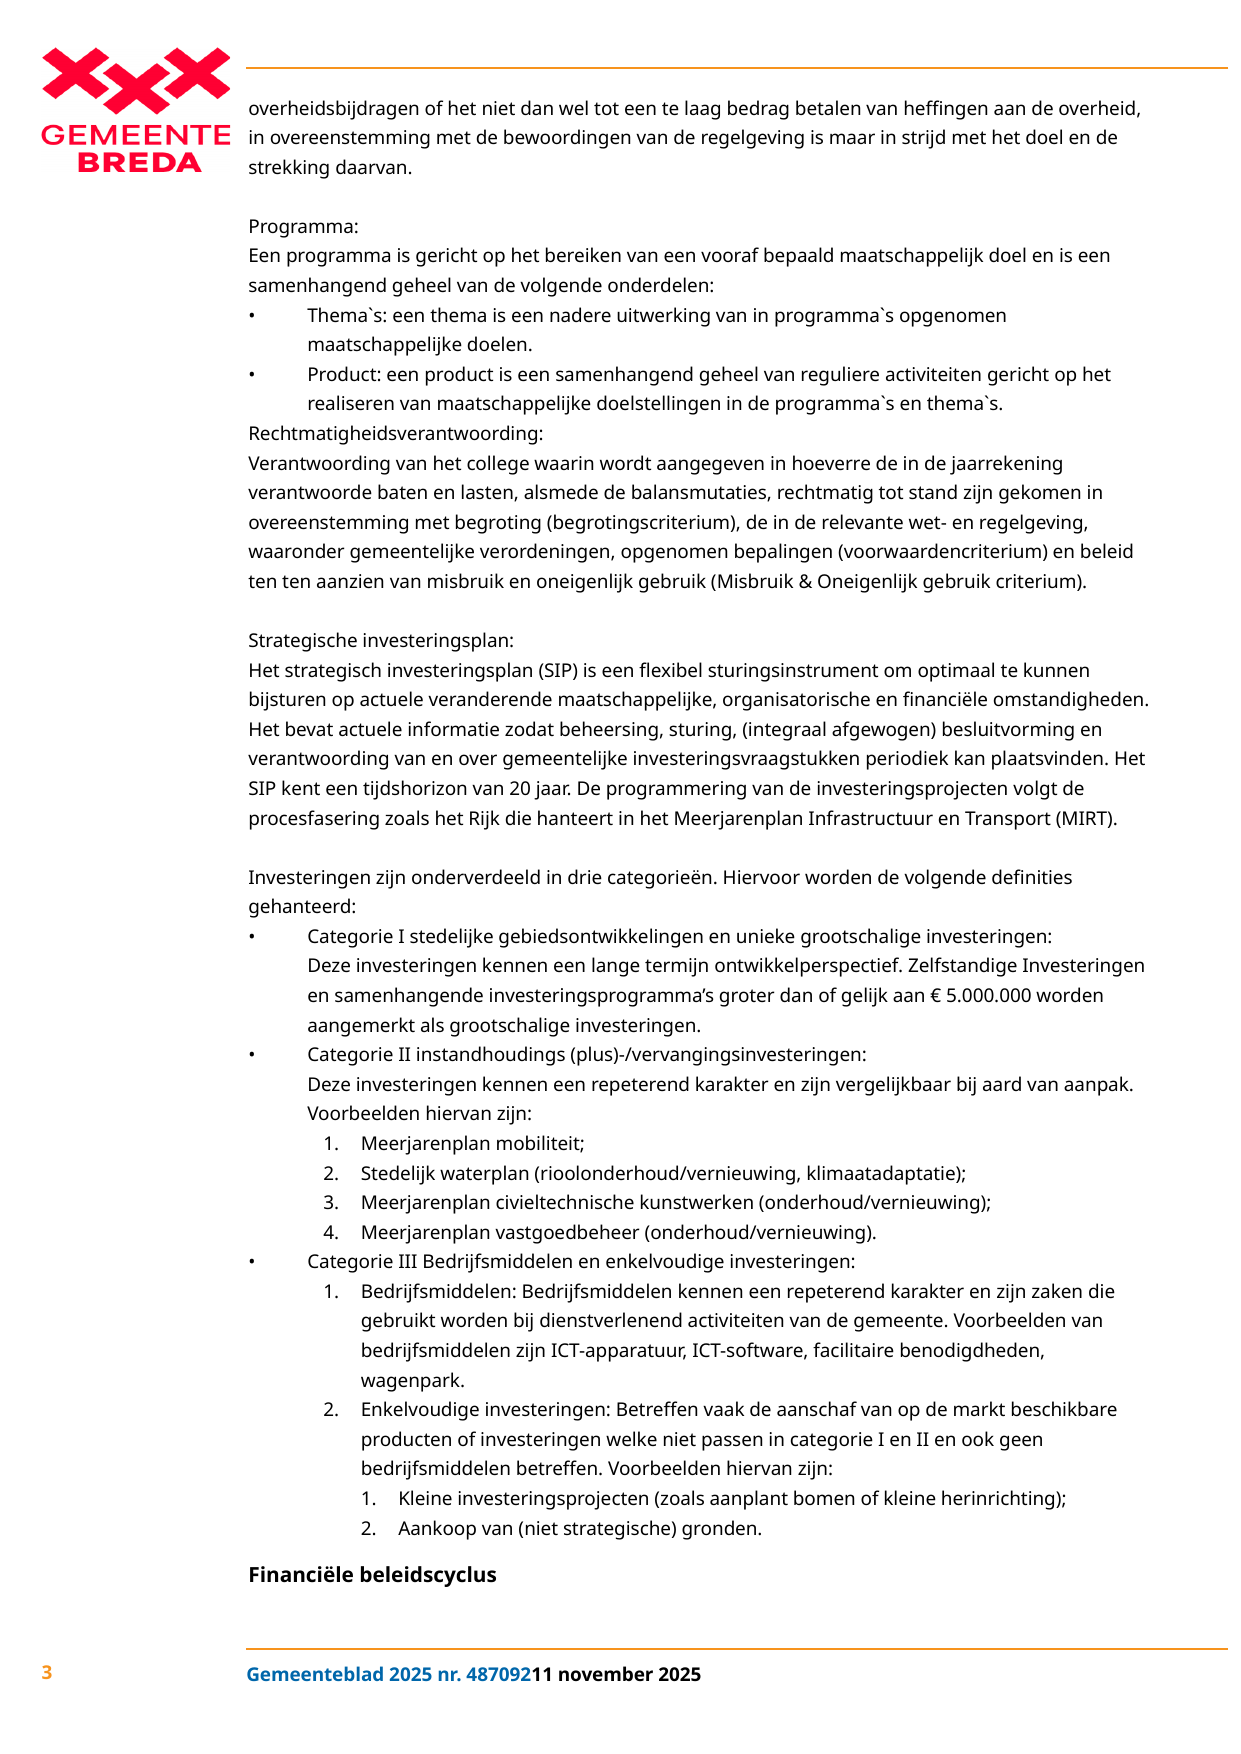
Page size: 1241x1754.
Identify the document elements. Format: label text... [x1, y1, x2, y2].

text Verantwoording van het college waarin wordt aangegeven in hoeverre de in de jaarrekening verantwoorde baten en lasten, alsmede de balansmutaties, rechtmatig tot stand zijn gekomen in overeenstemming met begroting (begrotingscriterium), de in de relevante wet- en regelgeving, waaronder gemeentelijke verordeningen, opgenomen bepalingen (voorwaardencriterium) en beleid ten ten aanzien van misbruik en oneigenlijk gebruik (Misbruik & Oneigenlijk gebruik criterium). [248, 450, 1152, 594]
list Deze investeringen kennen een repeterend karakter en zijn vergelijkbaar bij aard van aanpak. Voorbeelden hiervan zijn: [248, 1071, 1152, 1126]
list Kleine investeringsprojecten (zoals aanplant bomen of kleine herinrichting); [361, 1485, 1152, 1511]
list Categorie III Bedrijfsmiddelen en enkelvoudige investeringen: [248, 1248, 1152, 1274]
list Enkelvoudige investeringen: Betreffen vaak de aanschaf van op de markt beschikbare producten of investeringen welke niet passen in categorie I en II en ook geen bedrijfsmiddelen betreffen. Voorbeelden hiervan zijn: [323, 1396, 1152, 1481]
list Meerjarenplan vastgoedbeheer (onderhoud/vernieuwing). [323, 1219, 1152, 1245]
text Het strategisch investeringsplan (SIP) is een flexibel sturingsinstrument om optimaal te kunnen bijsturen op actuele veranderende maatschappelijke, organisatorische en financiële omstandigheden. Het bevat actuele informatie zodat beheersing, sturing, (integraal afgewogen) besluitvorming en verantwoording van en over gemeentelijke investeringsvraagstukken periodiek kan plaatsvinden. Het SIP kent een tijdshorizon van 20 jaar. De programmering van de investeringsprojecten volgt de procesfasering zoals het Rijk die hanteert in het Meerjarenplan Infrastructuur en Transport (MIRT). [248, 657, 1152, 831]
text Strategische investeringsplan: [248, 627, 1152, 653]
list Thema`s: een thema is een nadere uitwerking van in programma`s opgenomen maatschappelijke doelen. [248, 302, 1152, 357]
text Investeringen zijn onderverdeeld in drie categorieën. Hiervoor worden de volgende definities gehanteerd: [248, 864, 1152, 919]
list Bedrijfsmiddelen: Bedrijfsmiddelen kennen een repeterend karakter en zijn zaken die gebruikt worden bij dienstverlenend activiteiten van de gemeente. Voorbeelden van bedrijfsmiddelen zijn ICT-apparatuur, ICT-software, facilitaire benodigdheden, wagenpark. [323, 1278, 1152, 1393]
text Financiële beleidscyclus [248, 1560, 1152, 1589]
list Aankoop van (niet strategische) gronden. [361, 1515, 1152, 1541]
list Meerjarenplan civieltechnische kunstwerken (onderhoud/vernieuwing); [323, 1189, 1152, 1215]
list Meerjarenplan mobiliteit; [323, 1130, 1152, 1156]
list Deze investeringen kennen een lange termijn ontwikkelperspectief. Zelfstandige Investeringen en samenhangende investeringsprogramma’s groter dan of gelijk aan € 5.000.000 worden aangemerkt als grootschalige investeringen. [248, 953, 1152, 1038]
text Rechtmatigheidsverantwoording: [248, 420, 1152, 446]
list Categorie II instandhoudings (plus)-/vervangingsinvesteringen: [248, 1041, 1152, 1067]
picture [41, 47, 231, 172]
text Programma: [248, 213, 1152, 239]
list Product: een product is een samenhangend geheel van reguliere activiteiten gericht op het realiseren van maatschappelijke doelstellingen in de programma`s en thema`s. [248, 361, 1152, 416]
list Stedelijk waterplan (rioolonderhoud/vernieuwing, klimaatadaptatie); [323, 1160, 1152, 1186]
list Categorie I stedelijke gebiedsontwikkelingen en unieke grootschalige investeringen: [248, 923, 1152, 949]
text overheidsbijdragen of het niet dan wel tot een te laag bedrag betalen van heffingen aan de overheid, in overeenstemming met de bewoordingen van de regelgeving is maar in strijd met het doel en de strekking daarvan. [248, 95, 1152, 180]
text Een programma is gericht op het bereiken van een vooraf bepaald maatschappelijk doel en is een samenhangend geheel van de volgende onderdelen: [248, 243, 1152, 298]
